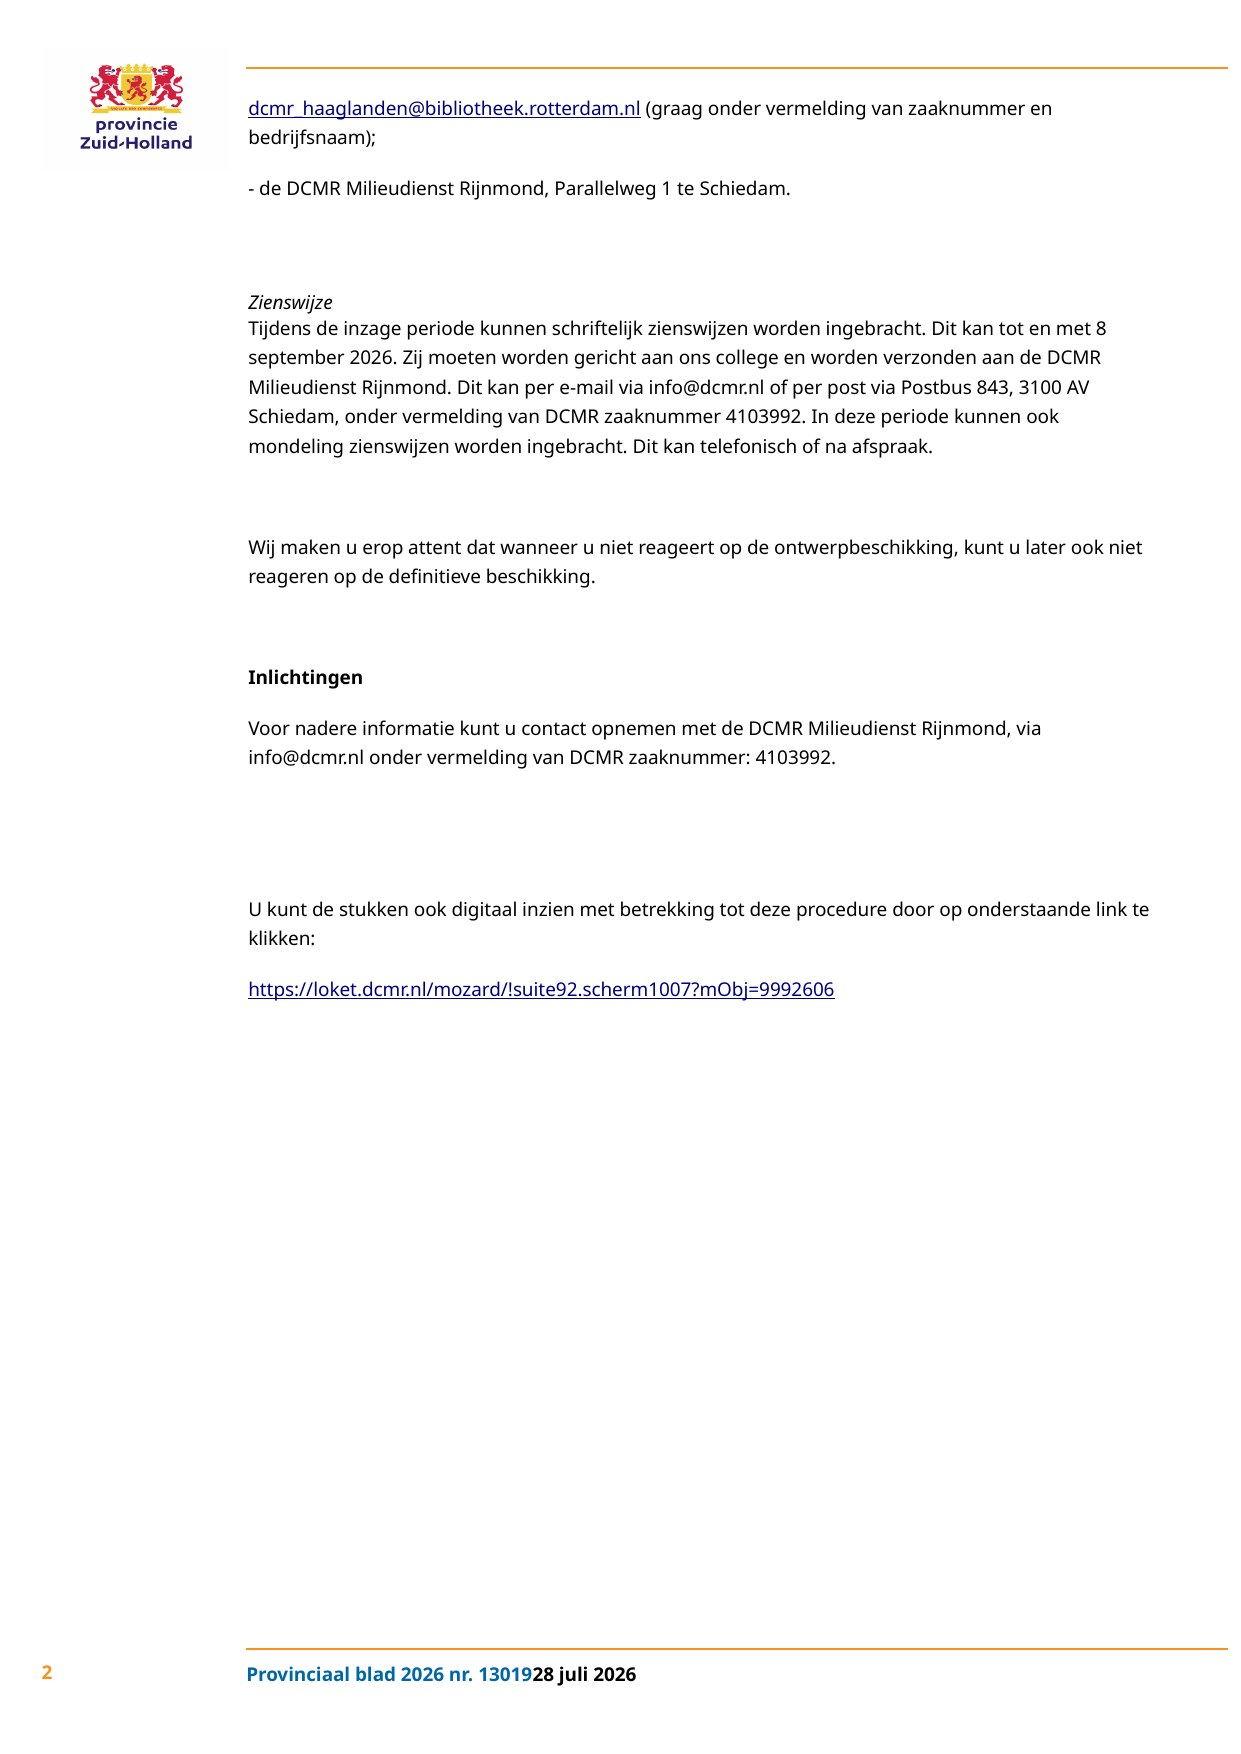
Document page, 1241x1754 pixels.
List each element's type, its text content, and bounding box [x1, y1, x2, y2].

picture [41, 47, 231, 172]
text Inlichtingen [248, 664, 1152, 690]
text dcmr_haaglanden@bibliotheek.rotterdam.nl (graag onder vermelding van zaaknummer en bedrijfsnaam); [248, 95, 1152, 150]
text https://loket.dcmr.nl/mozard/!suite92.scherm1007?mObj=9992606 [248, 976, 1152, 1001]
text Zienswijze [248, 289, 1152, 315]
text U kunt de stukken ook digitaal inzien met betrekking tot deze procedure door op onderstaande link te klikken: [248, 896, 1152, 951]
text Wij maken u erop attent dat wanneer u niet reageert op de ontwerpbeschikking, kunt u later ook niet reageren op de definitieve beschikking. [248, 534, 1152, 589]
text Voor nadere informatie kunt u contact opnemen met de DCMR Milieudienst Rijnmond, via info@dcmr.nl onder vermelding van DCMR zaaknummer: 4103992. [248, 715, 1152, 770]
text - de DCMR Milieudienst Rijnmond, Parallelweg 1 te Schiedam. [248, 175, 1152, 201]
text Tijdens de inzage periode kunnen schriftelijk zienswijzen worden ingebracht. Dit kan tot en met 8 september 2026. Zij moeten worden gericht aan ons college en worden verzonden aan de DCMR Milieudienst Rijnmond. Dit kan per e-mail via info@dcmr.nl of per post via Postbus 843, 3100 AV Schiedam, onder vermelding van DCMR zaaknummer 4103992. In deze periode kunnen ook mondeling zienswijzen worden ingebracht. Dit kan telefonisch of na afspraak. [248, 315, 1152, 459]
